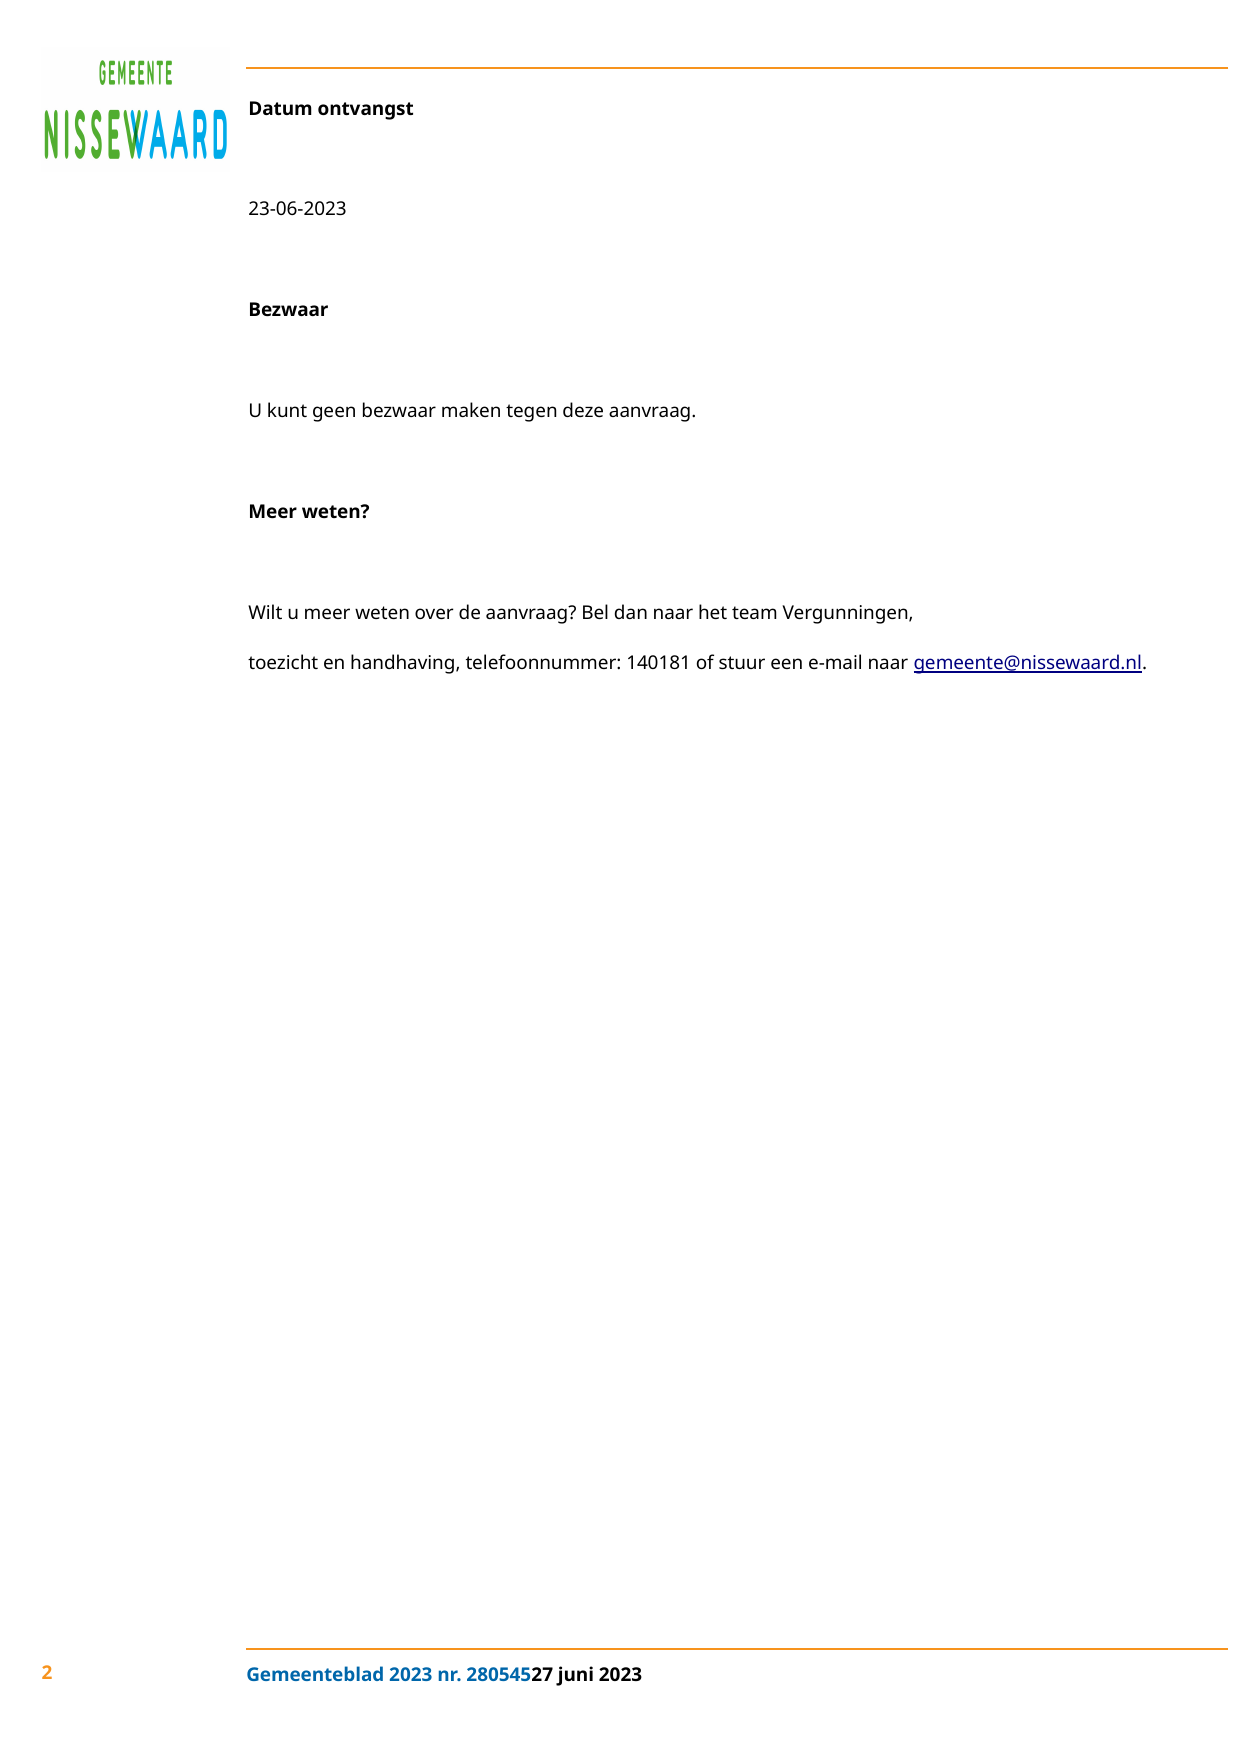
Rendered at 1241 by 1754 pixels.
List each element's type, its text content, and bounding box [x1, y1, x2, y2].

text toezicht en handhaving, telefoonnummer: 140181 of stuur een e-mail naar gemeente@nissewaard.nl. [248, 649, 1152, 675]
text Datum ontvangst [248, 95, 1152, 121]
text Bezwaar [248, 296, 1152, 322]
text U kunt geen bezwaar maken tegen deze aanvraag. [248, 397, 1152, 423]
text 23-06-2023 [248, 196, 1152, 221]
text Wilt u meer weten over de aanvraag? Bel dan naar het team Vergunningen, [248, 599, 1152, 625]
picture [41, 47, 231, 172]
text Meer weten? [248, 498, 1152, 524]
